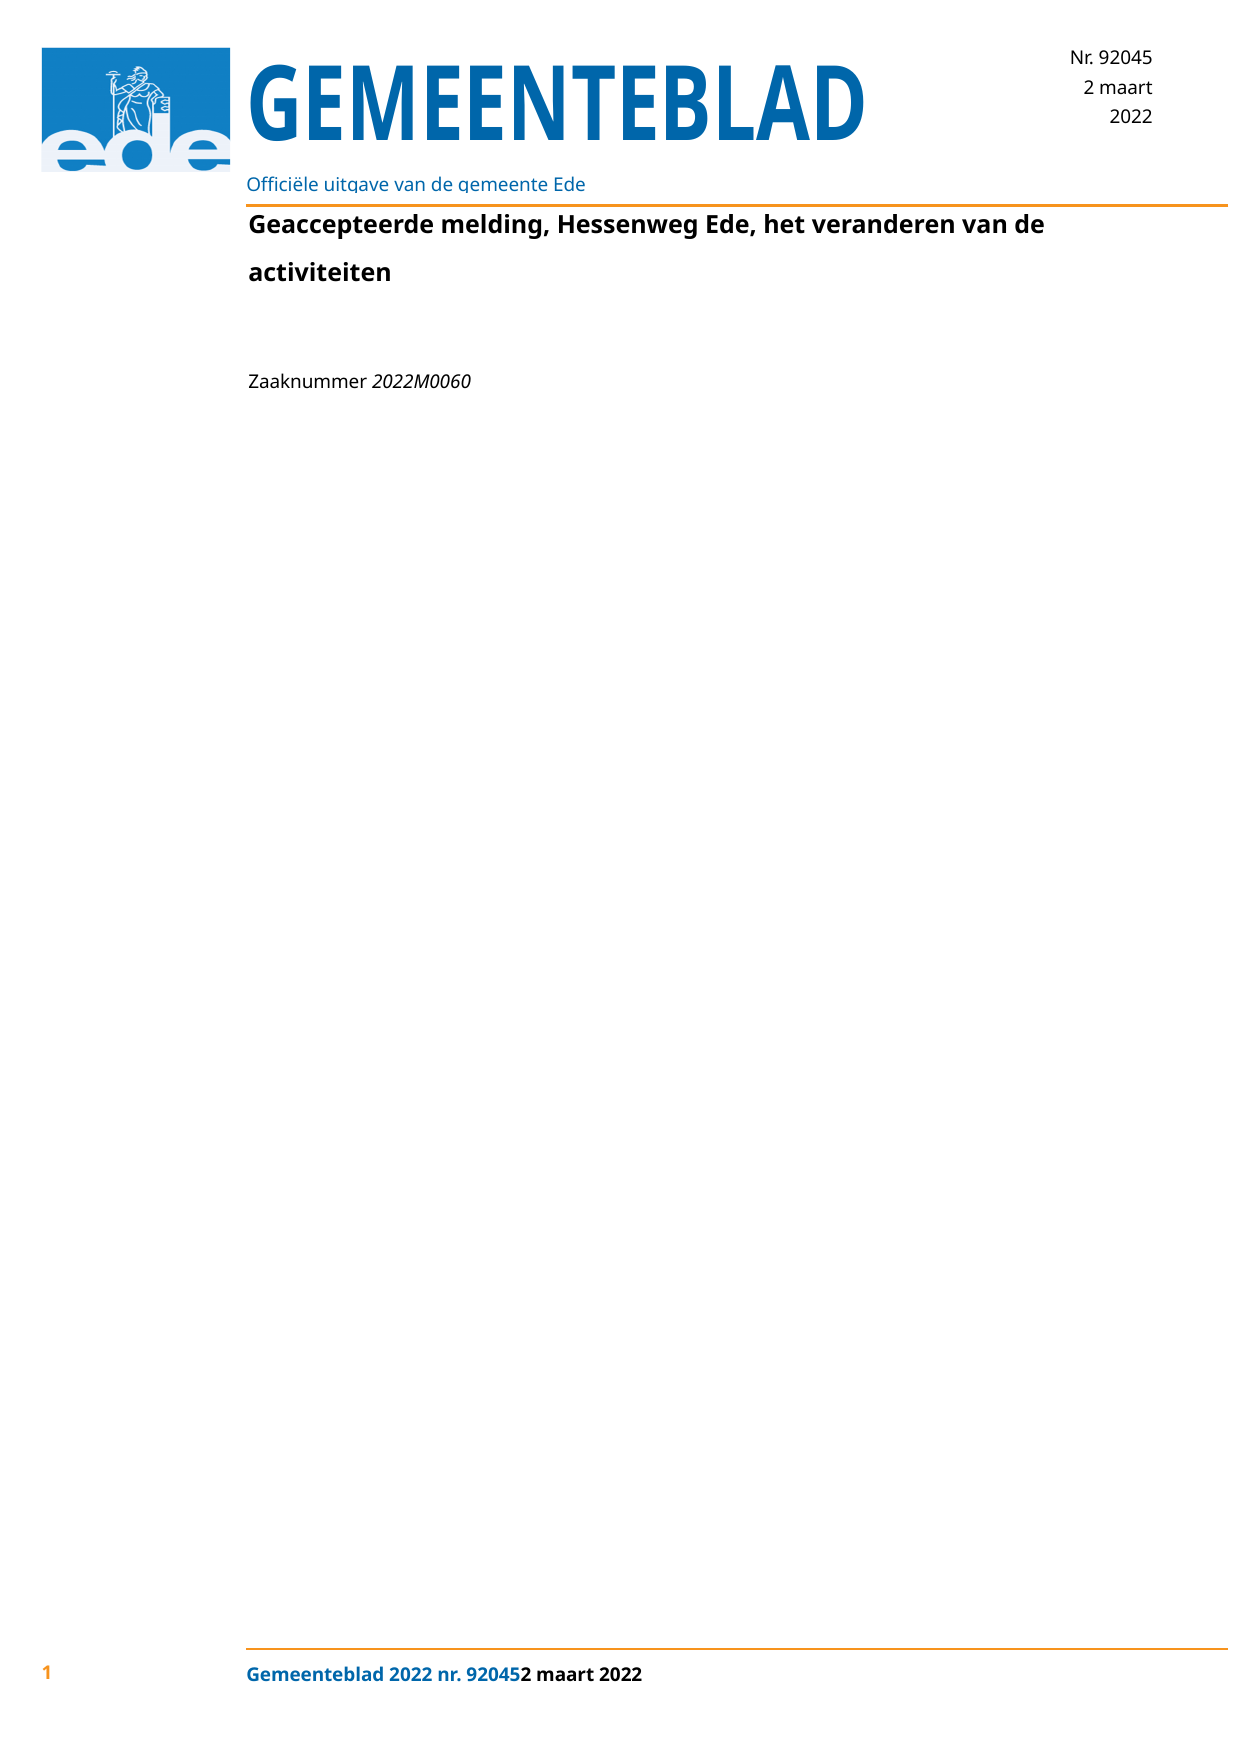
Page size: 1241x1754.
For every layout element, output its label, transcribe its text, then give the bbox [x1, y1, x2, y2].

text Geaccepteerde melding, Hessenweg Ede, het veranderen van de activiteiten [248, 207, 1152, 288]
text Zaaknummer 2022M0060 [248, 368, 1152, 394]
picture [41, 47, 231, 172]
